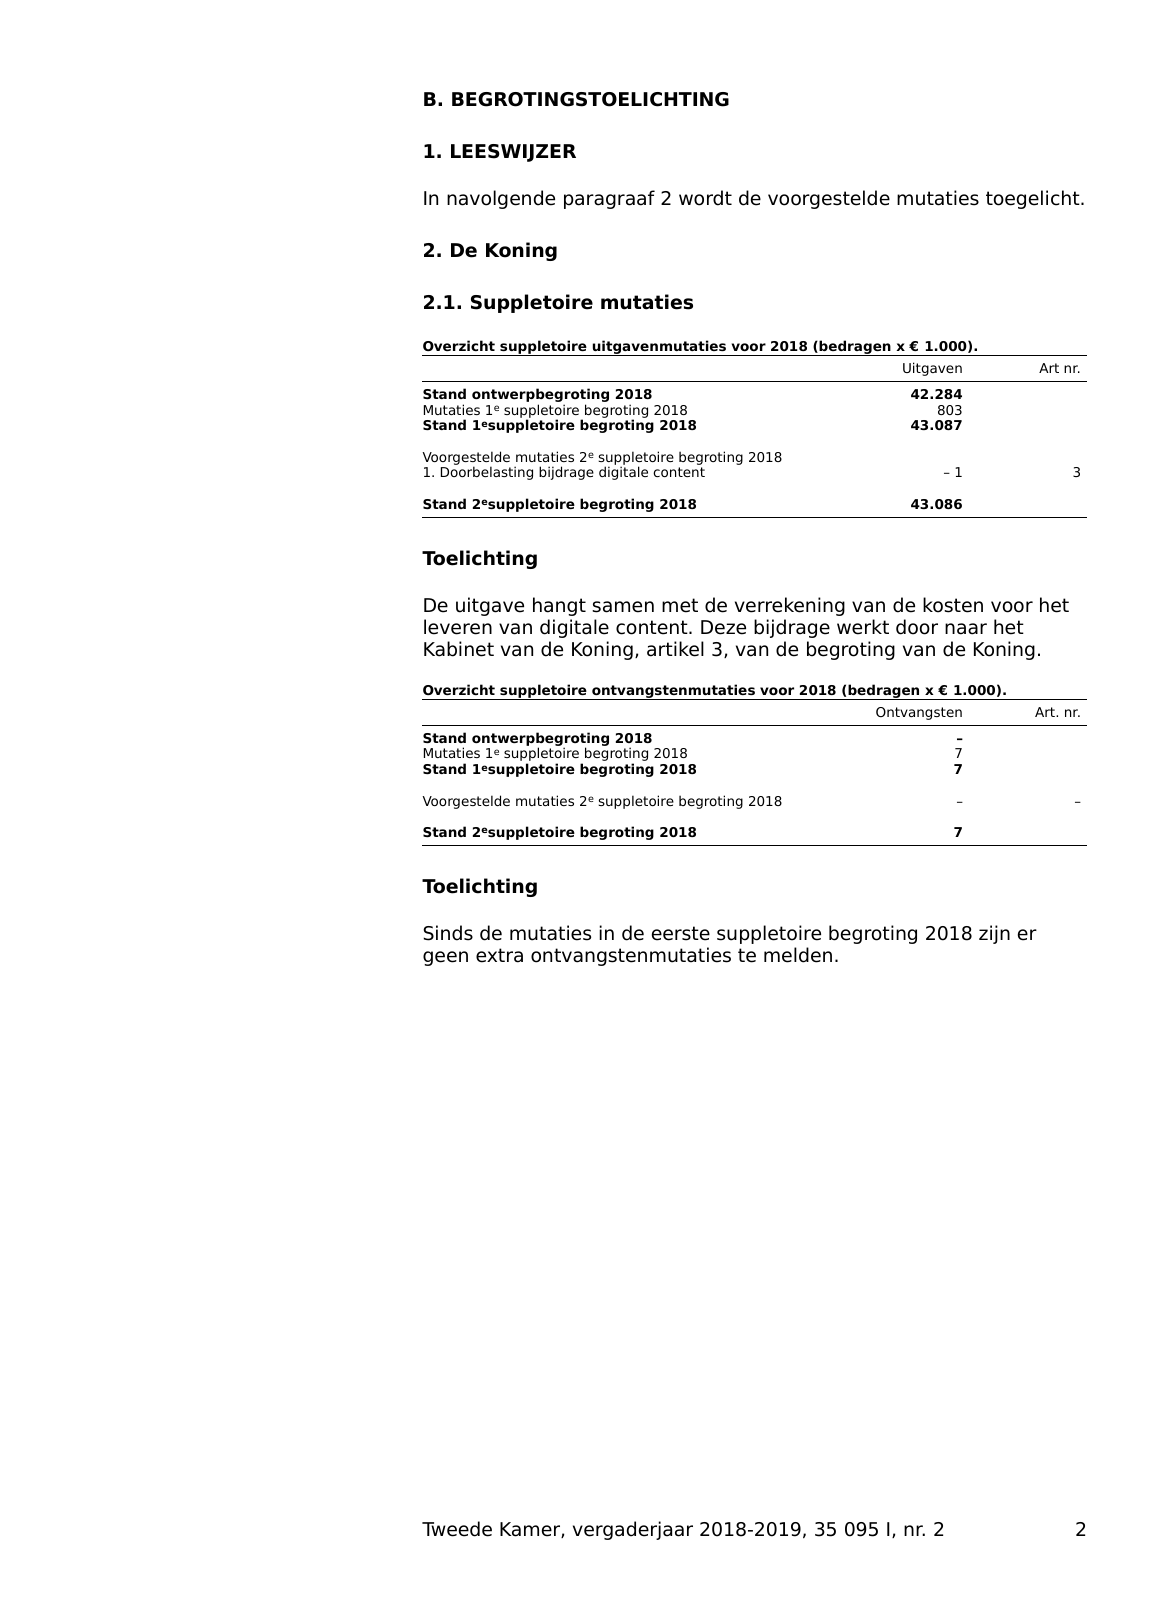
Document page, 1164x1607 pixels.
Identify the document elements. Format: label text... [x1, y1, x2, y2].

table_cell 7 [850, 746, 968, 762]
subtitle Toelichting [422, 548, 1087, 570]
table_cell 42.284 [850, 382, 968, 402]
table_cell 1. Doorbelasting bijdrage digitale content [422, 465, 850, 481]
table_cell 7 [850, 825, 968, 845]
table_cell [969, 402, 1087, 418]
table_cell 7 [850, 762, 968, 778]
table_cell [422, 434, 850, 449]
table_cell [969, 497, 1087, 517]
table_cell [969, 809, 1087, 825]
table_cell 3 [969, 465, 1087, 481]
table_cell Art. nr. [969, 700, 1087, 725]
table_cell [850, 778, 968, 793]
table_header Overzicht suppletoire ontvangstenmutaties voor 2018 (bedragen x € 1.000). [422, 683, 1087, 699]
table_cell [969, 778, 1087, 793]
table_cell Voorgestelde mutaties 2e suppletoire begroting 2018 [422, 794, 850, 809]
table_cell 43.086 [850, 497, 968, 517]
table_cell – [969, 794, 1087, 809]
table_cell – [850, 794, 968, 809]
table_cell [422, 481, 850, 497]
table_cell Stand 2esuppletoire begroting 2018 [422, 497, 850, 517]
subtitle B. BEGROTINGSTOELICHTING [422, 89, 1087, 111]
subtitle 1. LEESWIJZER [422, 141, 1087, 163]
table_cell [850, 434, 968, 449]
table_cell Uitgaven [850, 356, 968, 381]
table_cell Stand 2esuppletoire begroting 2018 [422, 825, 850, 845]
table_cell Voorgestelde mutaties 2e suppletoire begroting 2018 [422, 450, 850, 465]
table_cell [969, 825, 1087, 845]
subtitle Toelichting [422, 876, 1087, 898]
table_cell Art nr. [969, 356, 1087, 381]
table_cell [422, 809, 850, 825]
table_cell [969, 746, 1087, 762]
table_cell [969, 726, 1087, 746]
subtitle 2.1. Suppletoire mutaties [422, 292, 1087, 314]
table_cell [850, 809, 968, 825]
table_cell [422, 356, 850, 381]
table_cell Mutaties 1e suppletoire begroting 2018 [422, 746, 850, 762]
text Sinds de mutaties in de eerste suppletoire begroting 2018 zijn er geen extra ontvangstenmutaties te melden. [422, 923, 1087, 967]
table_cell [969, 762, 1087, 778]
table_cell 803 [850, 402, 968, 418]
table_cell [969, 382, 1087, 402]
text In navolgende paragraaf 2 wordt de voorgestelde mutaties toegelicht. [422, 188, 1087, 210]
table_cell [422, 778, 850, 793]
table_cell Stand 1esuppletoire begroting 2018 [422, 762, 850, 778]
table_cell [969, 434, 1087, 449]
text De uitgave hangt samen met de verrekening van de kosten voor het leveren van digitale content. Deze bijdrage werkt door naar het Kabinet van de Koning, artikel 3, van de begroting van de Koning. [422, 595, 1087, 661]
table_cell Stand ontwerpbegroting 2018 [422, 382, 850, 402]
table_cell [969, 418, 1087, 434]
table_cell – 1 [850, 465, 968, 481]
table_cell [969, 450, 1087, 465]
table_cell Stand 1esuppletoire begroting 2018 [422, 418, 850, 434]
table_cell [422, 700, 850, 725]
table_cell Stand ontwerpbegroting 2018 [422, 726, 850, 746]
table_header Overzicht suppletoire uitgavenmutaties voor 2018 (bedragen x € 1.000). [422, 339, 1087, 355]
table_cell 43.087 [850, 418, 968, 434]
subtitle 2. De Koning [422, 240, 1087, 262]
table_cell [850, 450, 968, 465]
table_cell Ontvangsten [850, 700, 968, 725]
table_cell [969, 481, 1087, 497]
table_cell Mutaties 1e suppletoire begroting 2018 [422, 402, 850, 418]
table_cell [850, 481, 968, 497]
table_cell – [850, 726, 968, 746]
